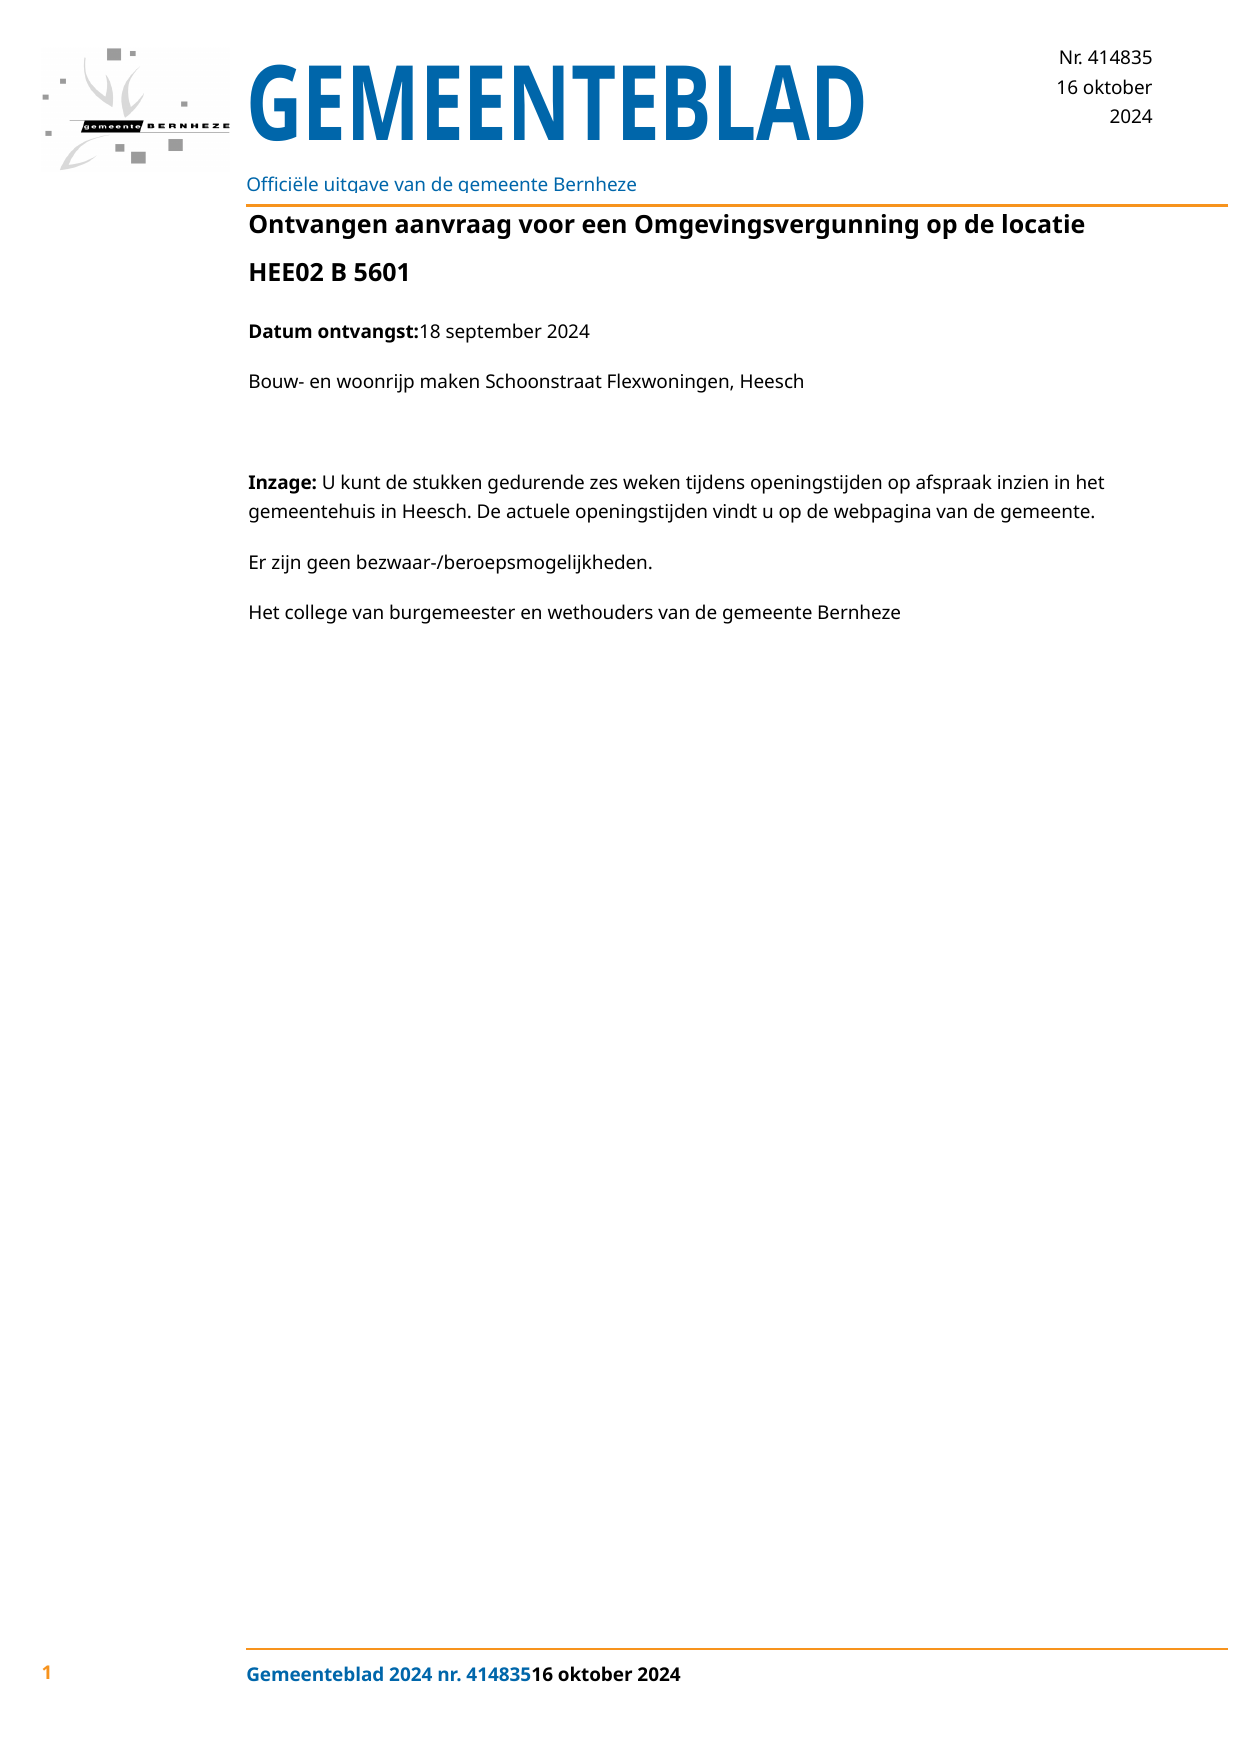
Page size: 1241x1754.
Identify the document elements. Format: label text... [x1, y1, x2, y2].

text Er zijn geen bezwaar-/beroepsmogelijkheden. [248, 549, 1152, 575]
text Ontvangen aanvraag voor een Omgevingsvergunning op de locatie HEE02 B 5601 [248, 207, 1152, 288]
picture [41, 47, 231, 172]
text Datum ontvangst:18 september 2024 [248, 318, 1152, 344]
text Het college van burgemeester en wethouders van de gemeente Bernheze [248, 599, 1152, 625]
text Bouw- en woonrijp maken Schoonstraat Flexwoningen, Heesch [248, 368, 1152, 394]
text Inzage: U kunt de stukken gedurende zes weken tijdens openingstijden op afspraak inzien in het gemeentehuis in Heesch. De actuele openingstijden vindt u op de webpagina van de gemeente. [248, 469, 1152, 524]
